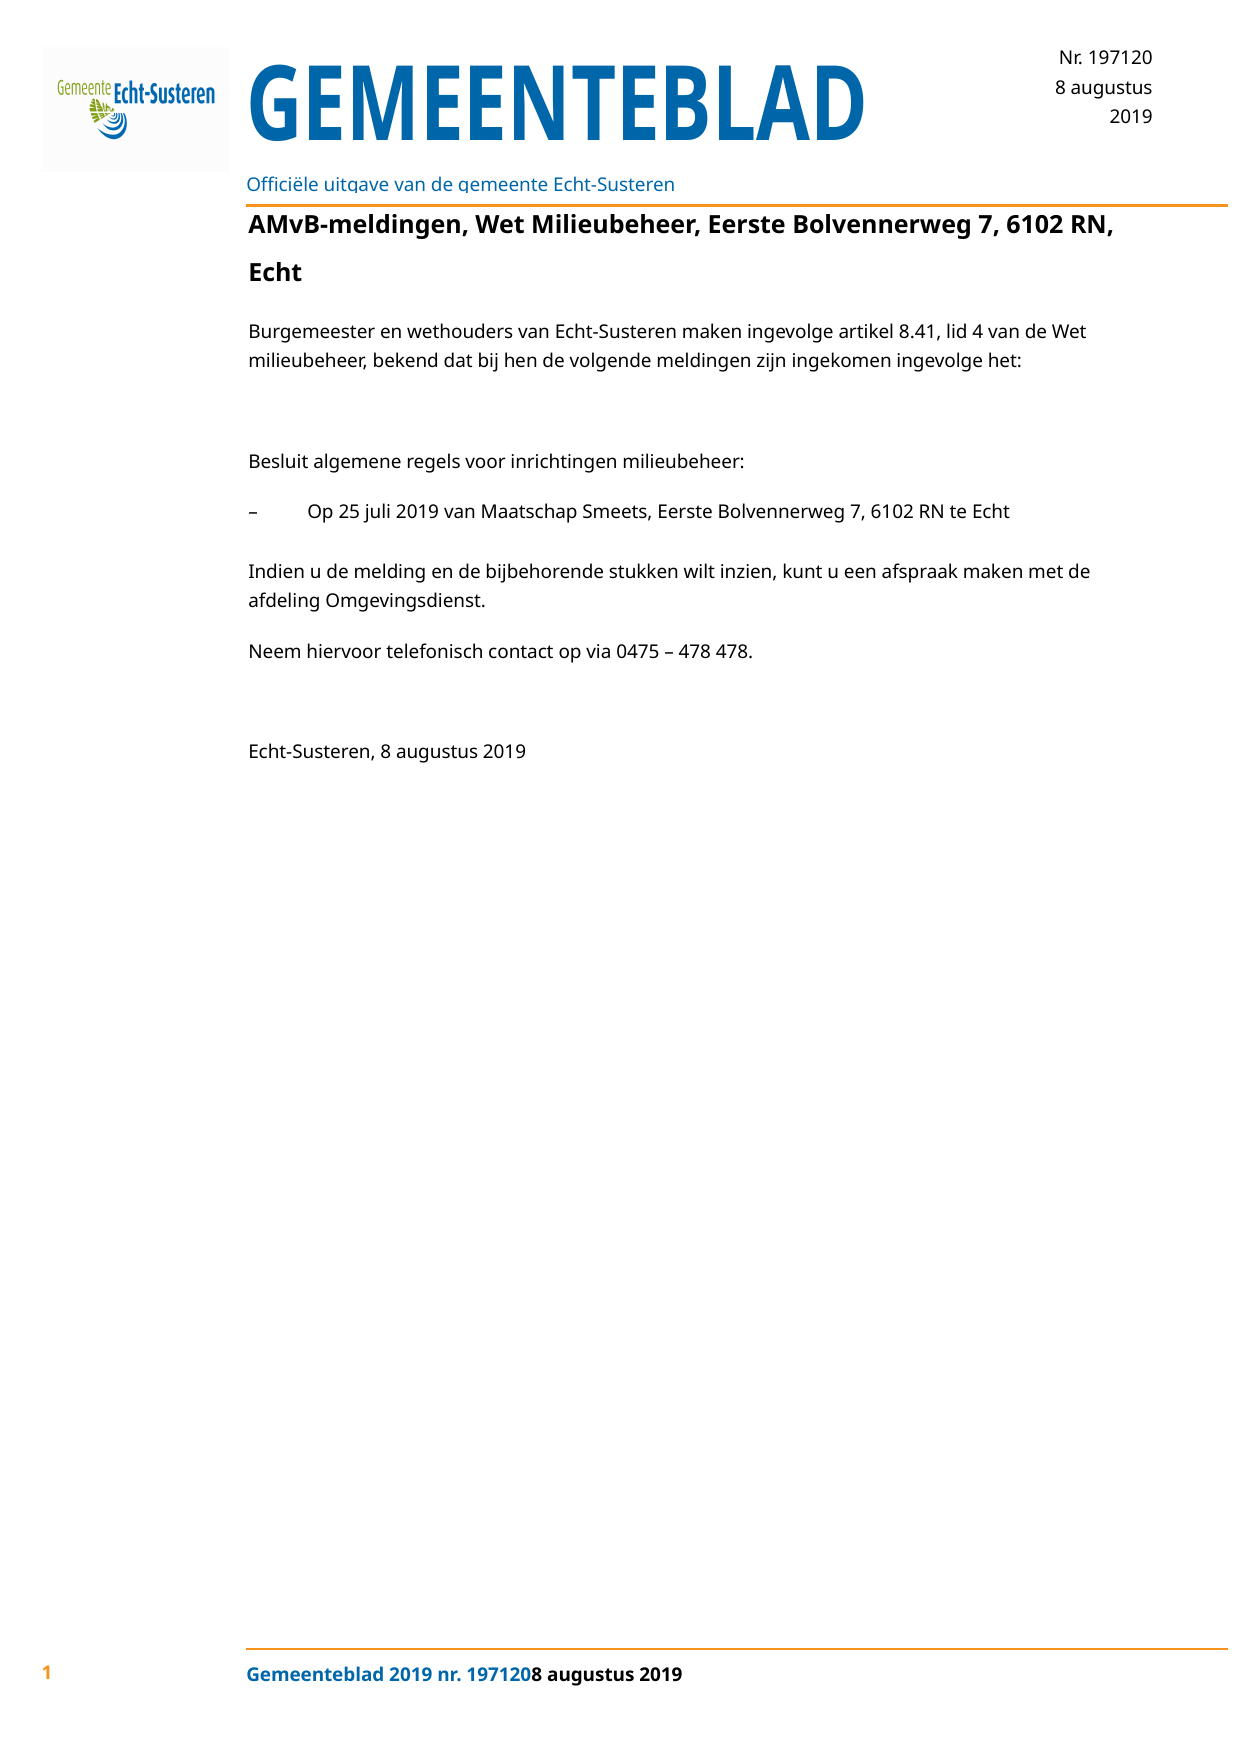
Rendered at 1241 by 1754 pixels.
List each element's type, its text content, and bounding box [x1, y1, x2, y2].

text AMvB-meldingen, Wet Milieubeheer, Eerste Bolvennerweg 7, 6102 RN, Echt [248, 207, 1152, 288]
picture [41, 47, 231, 172]
text Echt-Susteren, 8 augustus 2019 [248, 739, 1152, 764]
text Indien u de melding en de bijbehorende stukken wilt inzien, kunt u een afspraak maken met de afdeling Omgevingsdienst. [248, 558, 1152, 613]
list Op 25 juli 2019 van Maatschap Smeets, Eerste Bolvennerweg 7, 6102 RN te Echt [248, 499, 1152, 524]
text Burgemeester en wethouders van Echt-Susteren maken ingevolge artikel 8.41, lid 4 van de Wet milieubeheer, bekend dat bij hen de volgende meldingen zijn ingekomen ingevolge het: [248, 318, 1152, 373]
text Besluit algemene regels voor inrichtingen milieubeheer: [248, 448, 1152, 474]
text Neem hiervoor telefonisch contact op via 0475 – 478 478. [248, 638, 1152, 664]
